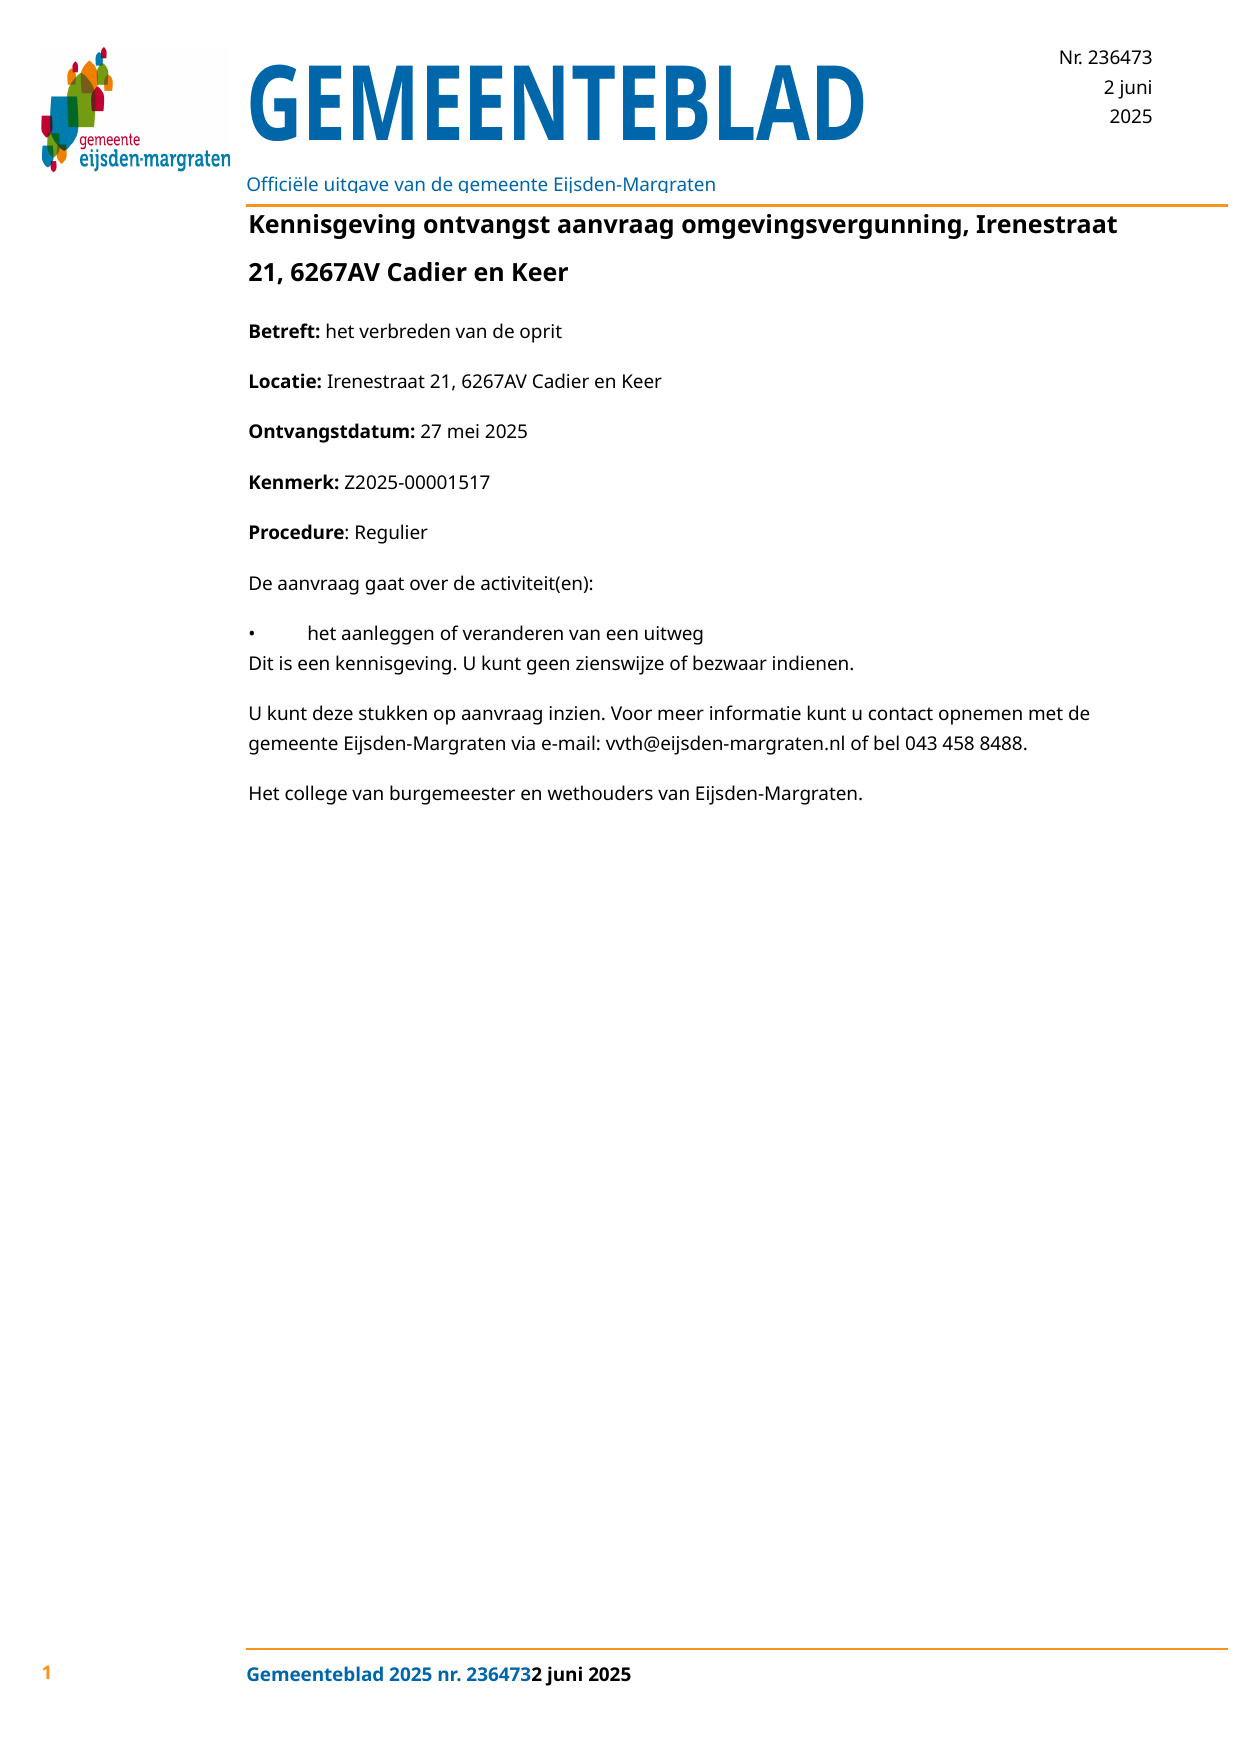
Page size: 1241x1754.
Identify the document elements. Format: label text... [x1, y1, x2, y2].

text Het college van burgemeester en wethouders van Eijsden-Margraten. [248, 780, 1152, 806]
text De aanvraag gaat over de activiteit(en): [248, 570, 1152, 596]
text Kennisgeving ontvangst aanvraag omgevingsvergunning, Irenestraat 21, 6267AV Cadier en Keer [248, 207, 1152, 288]
text Betreft: het verbreden van de oprit [248, 318, 1152, 344]
picture [41, 47, 231, 172]
text Kenmerk: Z2025-00001517 [248, 469, 1152, 495]
text Dit is een kennisgeving. U kunt geen zienswijze of bezwaar indienen. [248, 650, 1152, 676]
text U kunt deze stukken op aanvraag inzien. Voor meer informatie kunt u contact opnemen met de gemeente Eijsden-Margraten via e-mail: vvth@eijsden-margraten.nl of bel 043 458 8488. [248, 700, 1152, 756]
text Locatie: Irenestraat 21, 6267AV Cadier en Keer [248, 368, 1152, 394]
list het aanleggen of veranderen van een uitweg [248, 620, 1152, 646]
text Procedure: Regulier [248, 519, 1152, 545]
text Ontvangstdatum: 27 mei 2025 [248, 419, 1152, 444]
